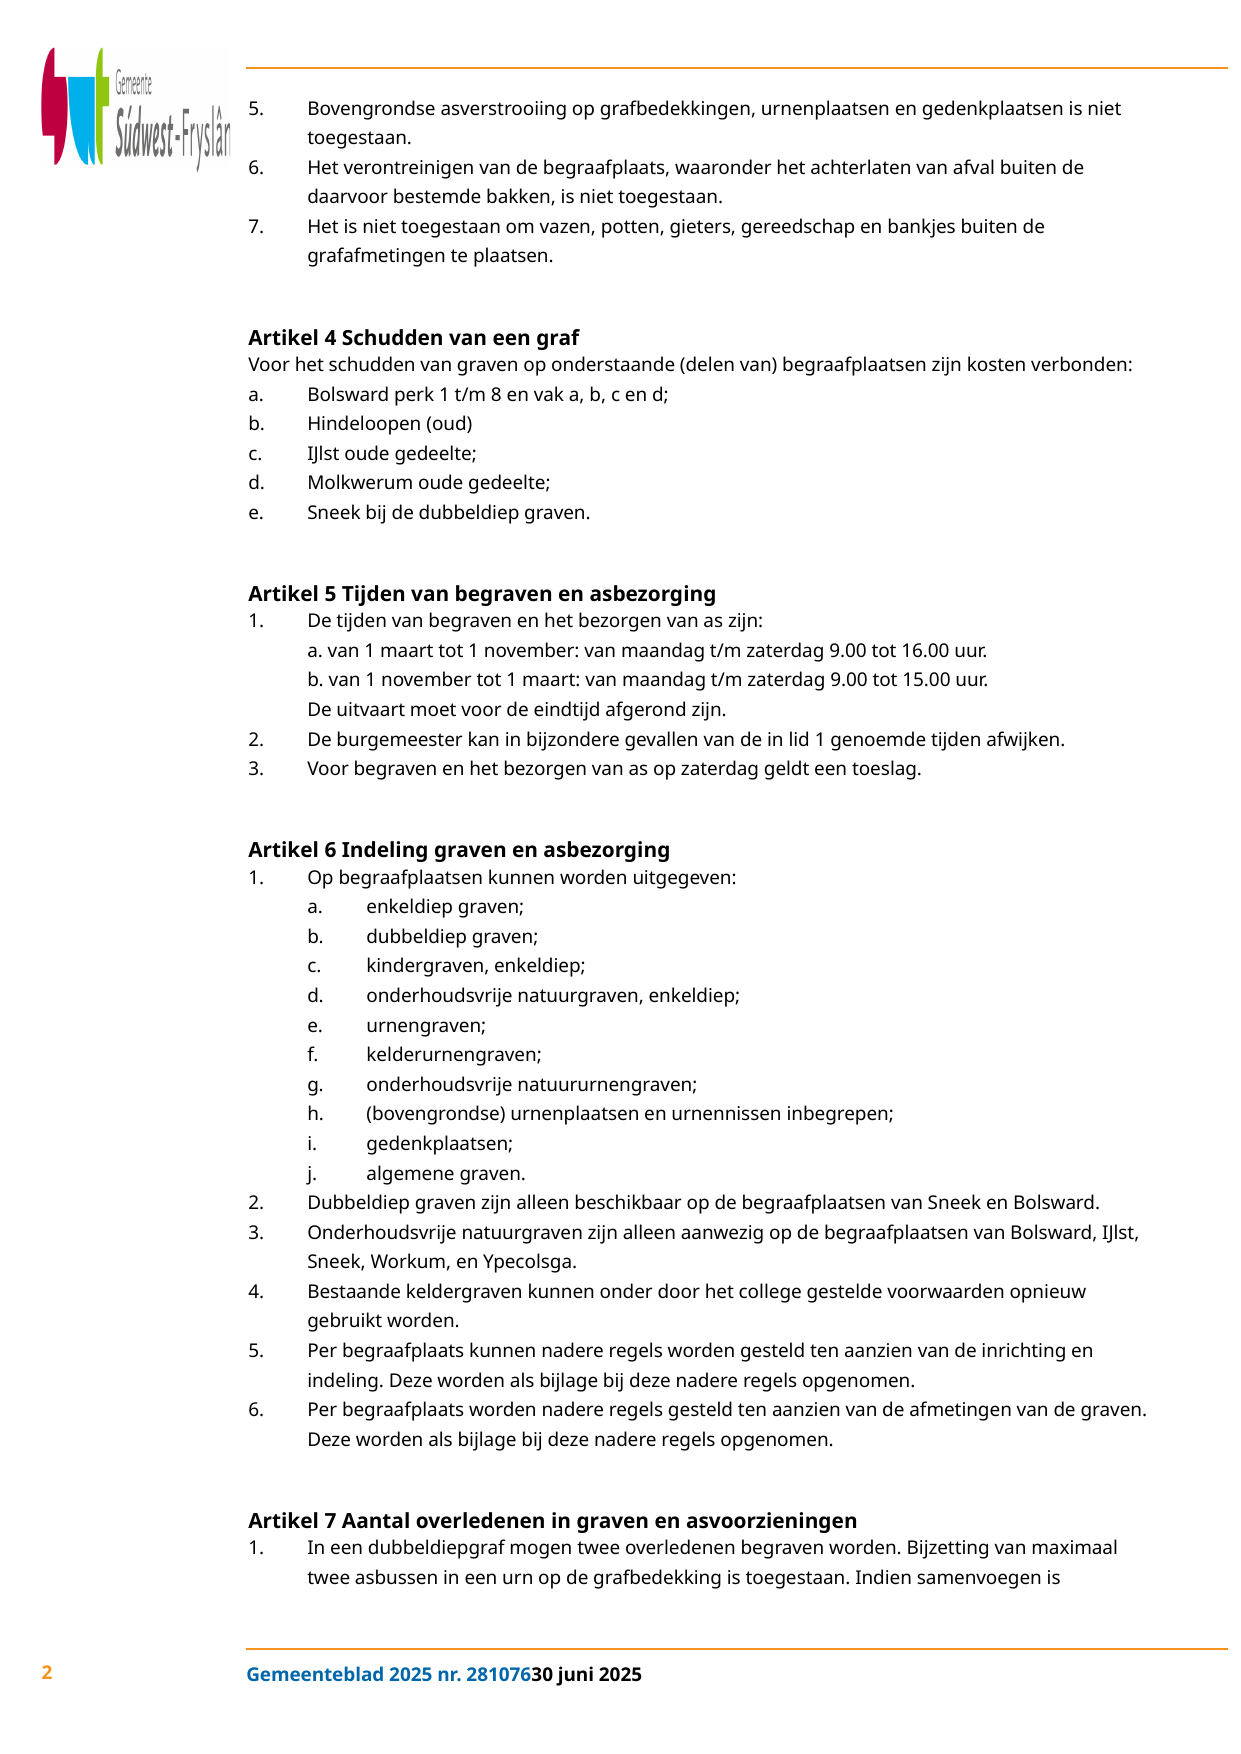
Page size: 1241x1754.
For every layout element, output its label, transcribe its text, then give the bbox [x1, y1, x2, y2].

list De tijden van begraven en het bezorgen van as zijn: [248, 607, 1152, 633]
list Sneek bij de dubbeldiep graven. [248, 499, 1152, 525]
list kelderurnengraven; [307, 1041, 1152, 1067]
list urnengraven; [307, 1012, 1152, 1037]
list Het verontreinigen van de begraafplaats, waaronder het achterlaten van afval buiten de daarvoor bestemde bakken, is niet toegestaan. [248, 154, 1152, 209]
text Artikel 5 Tijden van begraven en asbezorging [248, 579, 1152, 607]
list Dubbeldiep graven zijn alleen beschikbaar op de begraafplaatsen van Sneek en Bolsward. [248, 1189, 1152, 1215]
list b. van 1 november tot 1 maart: van maandag t/m zaterdag 9.00 tot 15.00 uur. [248, 667, 1152, 692]
list In een dubbeldiepgraf mogen twee overledenen begraven worden. Bijzetting van maximaal twee asbussen in een urn op de grafbedekking is toegestaan. Indien samenvoegen is [248, 1534, 1152, 1590]
list Bolsward perk 1 t/m 8 en vak a, b, c en d; [248, 381, 1152, 406]
list Per begraafplaats worden nadere regels gesteld ten aanzien van de afmetingen van de graven. Deze worden als bijlage bij deze nadere regels opgenomen. [248, 1396, 1152, 1452]
list Op begraafplaatsen kunnen worden uitgegeven: [248, 864, 1152, 889]
list De burgemeester kan in bijzondere gevallen van de in lid 1 genoemde tijden afwijken. [248, 726, 1152, 752]
list onderhoudsvrije natuururnengraven; [307, 1071, 1152, 1097]
picture [41, 47, 231, 172]
list Het is niet toegestaan om vazen, potten, gieters, gereedschap en bankjes buiten de grafafmetingen te plaatsen. [248, 213, 1152, 268]
list dubbeldiep graven; [307, 923, 1152, 949]
list (bovengrondse) urnenplaatsen en urnennissen inbegrepen; [307, 1101, 1152, 1126]
list De uitvaart moet voor de eindtijd afgerond zijn. [248, 696, 1152, 722]
list Molkwerum oude gedeelte; [248, 469, 1152, 495]
list gedenkplaatsen; [307, 1130, 1152, 1156]
list enkeldiep graven; [307, 893, 1152, 919]
text Artikel 4 Schudden van een graf [248, 323, 1152, 351]
text Voor het schudden van graven op onderstaande (delen van) begraafplaatsen zijn kosten verbonden: [248, 351, 1152, 377]
text Artikel 7 Aantal overledenen in graven en asvoorzieningen [248, 1506, 1152, 1534]
text Artikel 6 Indeling graven en asbezorging [248, 835, 1152, 864]
list a. van 1 maart tot 1 november: van maandag t/m zaterdag 9.00 tot 16.00 uur. [248, 637, 1152, 663]
list Voor begraven en het bezorgen van as op zaterdag geldt een toeslag. [248, 755, 1152, 781]
list Per begraafplaats kunnen nadere regels worden gesteld ten aanzien van de inrichting en indeling. Deze worden als bijlage bij deze nadere regels opgenomen. [248, 1337, 1152, 1392]
list Bovengrondse asverstrooiing op grafbedekkingen, urnenplaatsen en gedenkplaatsen is niet toegestaan. [248, 95, 1152, 150]
list onderhoudsvrije natuurgraven, enkeldiep; [307, 982, 1152, 1008]
list kindergraven, enkeldiep; [307, 953, 1152, 978]
list Hindeloopen (oud) [248, 410, 1152, 436]
list IJlst oude gedeelte; [248, 440, 1152, 466]
list Bestaande keldergraven kunnen onder door het college gestelde voorwaarden opnieuw gebruikt worden. [248, 1278, 1152, 1333]
list Onderhoudsvrije natuurgraven zijn alleen aanwezig op de begraafplaatsen van Bolsward, IJlst, Sneek, Workum, en Ypecolsga. [248, 1219, 1152, 1274]
list algemene graven. [307, 1160, 1152, 1185]
